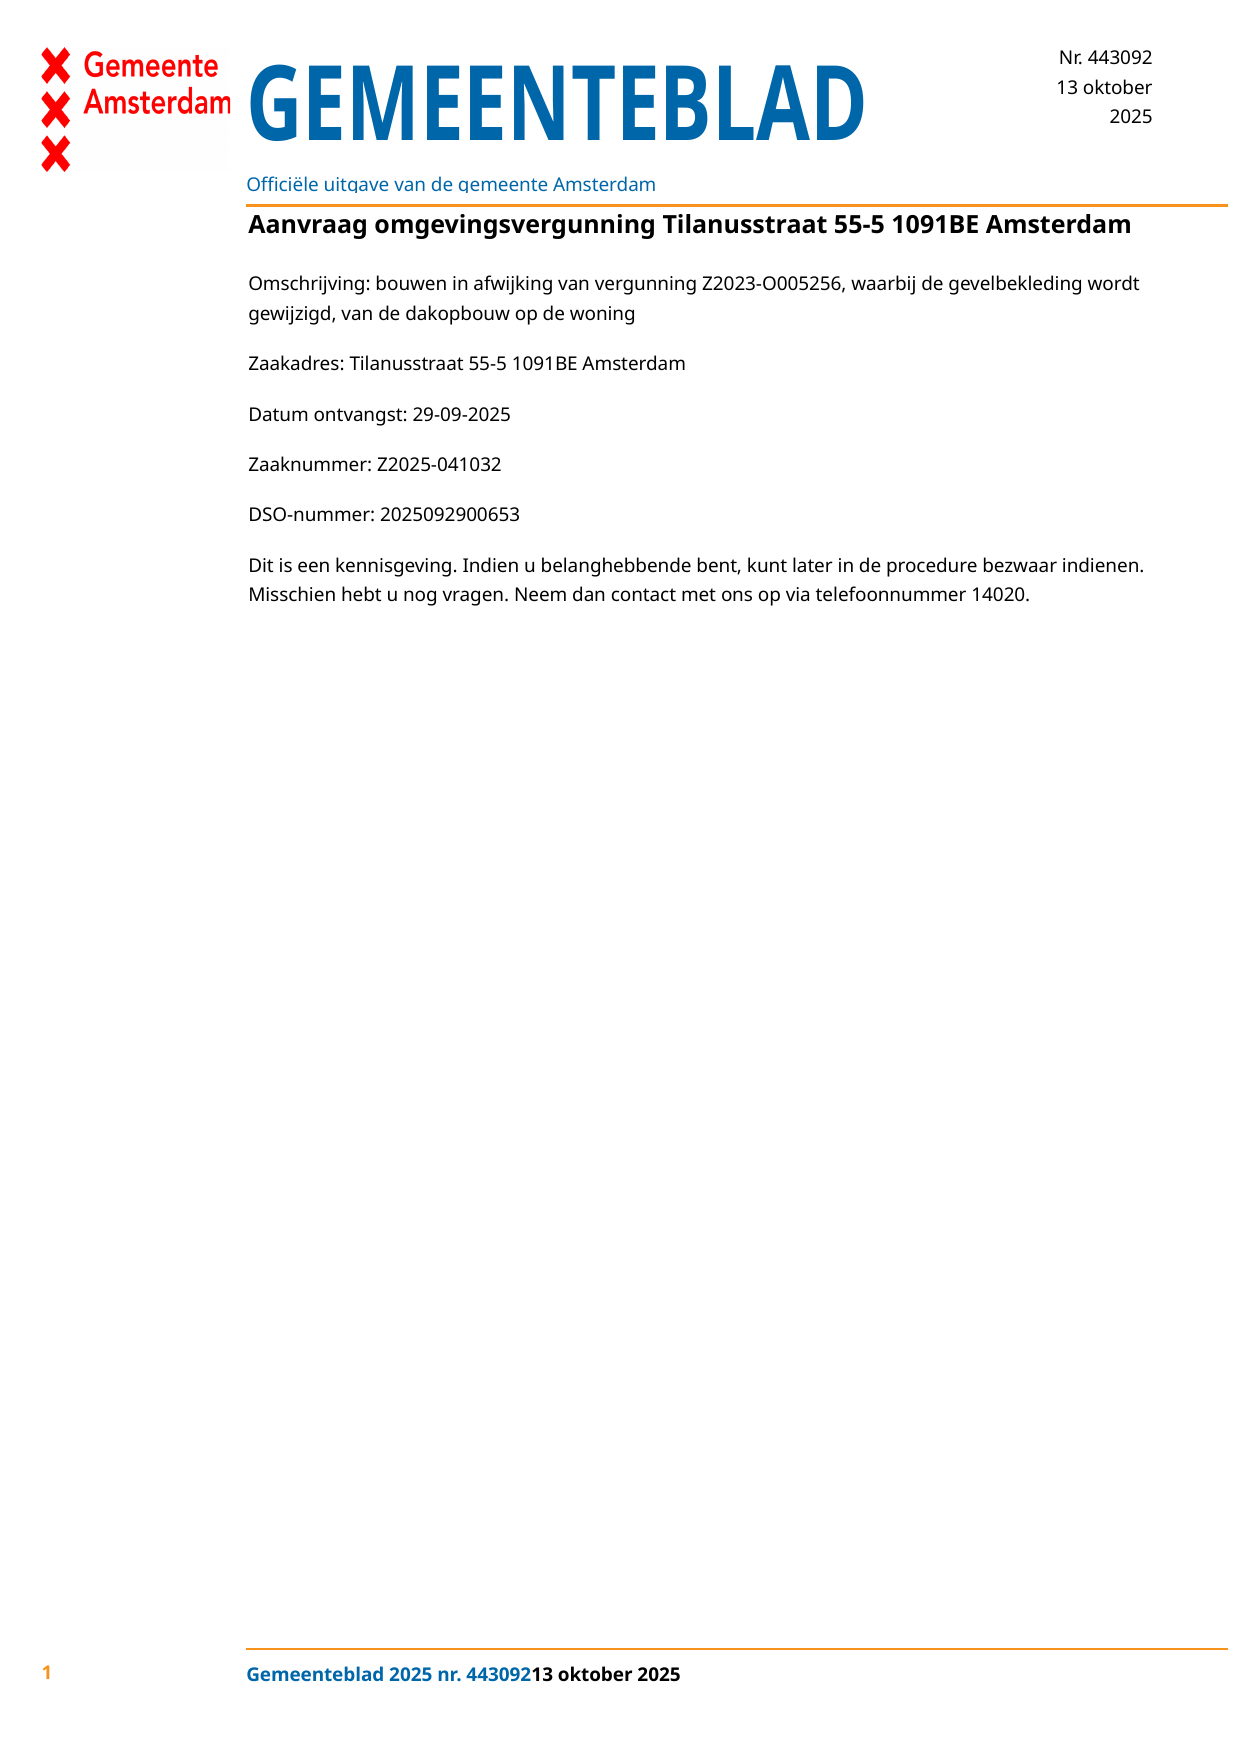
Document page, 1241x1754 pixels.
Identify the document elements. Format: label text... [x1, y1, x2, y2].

text Zaaknummer: Z2025-041032 [248, 451, 1152, 477]
text DSO-nummer: 2025092900653 [248, 502, 1152, 527]
text Datum ontvangst: 29-09-2025 [248, 401, 1152, 426]
text Zaakadres: Tilanusstraat 55-5 1091BE Amsterdam [248, 350, 1152, 376]
picture [41, 47, 231, 172]
text Aanvraag omgevingsvergunning Tilanusstraat 55-5 1091BE Amsterdam [248, 207, 1152, 241]
text Omschrijving: bouwen in afwijking van vergunning Z2023-O005256, waarbij de gevelbekleding wordt gewijzigd, van de dakopbouw op de woning [248, 270, 1152, 326]
text Dit is een kennisgeving. Indien u belanghebbende bent, kunt later in de procedure bezwaar indienen. Misschien hebt u nog vragen. Neem dan contact met ons op via telefoonnummer 14020. [248, 552, 1152, 607]
